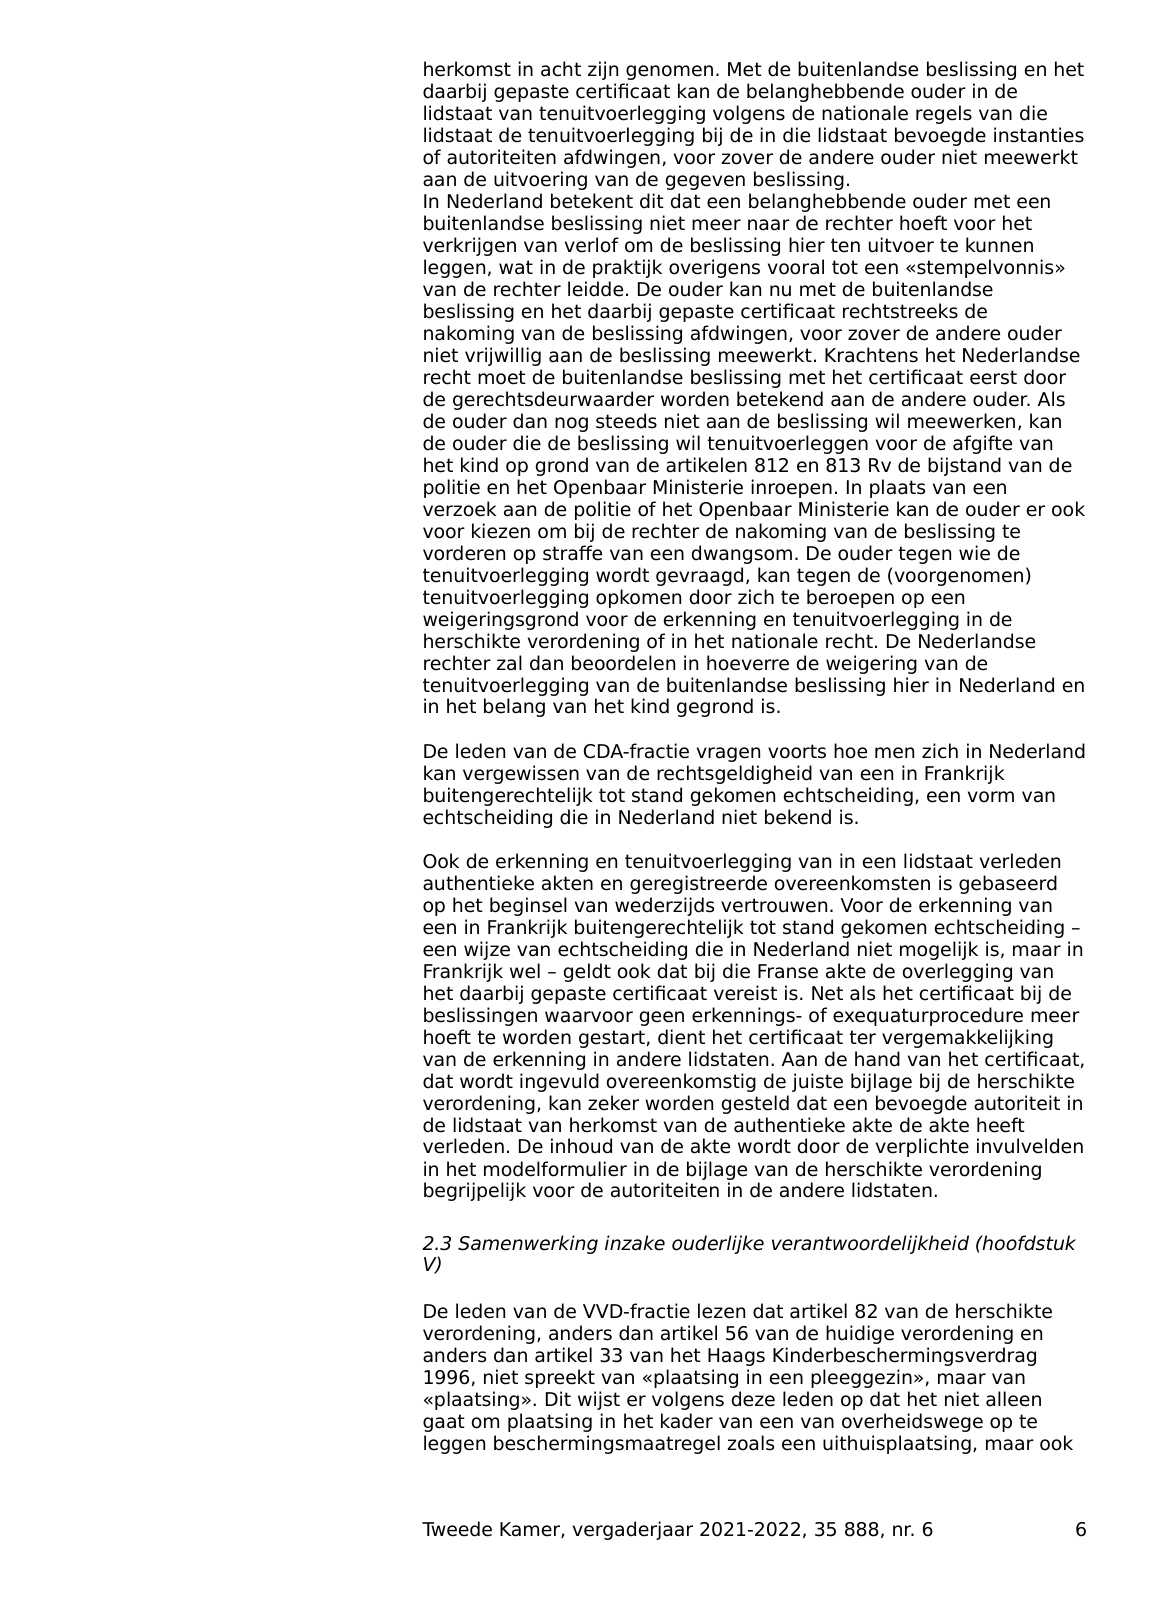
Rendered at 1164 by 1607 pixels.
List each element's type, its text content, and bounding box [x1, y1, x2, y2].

text De leden van de VVD-fractie lezen dat artikel 82 van de herschikte verordening, anders dan artikel 56 van de huidige verordening en anders dan artikel 33 van het Haags Kinderbeschermingsverdrag 1996, niet spreekt van «plaatsing in een pleeggezin», maar van «plaatsing». Dit wijst er volgens deze leden op dat het niet alleen gaat om plaatsing in het kader van een van overheidswege op te leggen beschermingsmaatregel zoals een uithuisplaatsing, maar ook [422, 1301, 1087, 1455]
subtitle 2.3 Samenwerking inzake ouderlijke verantwoordelijkheid (hoofdstuk V) [422, 1232, 1087, 1276]
text Ook de erkenning en tenuitvoerlegging van in een lidstaat verleden authentieke akten en geregistreerde overeenkomsten is gebaseerd op het beginsel van wederzijds vertrouwen. Voor de erkenning van een in Frankrijk buitengerechtelijk tot stand gekomen echtscheiding – een wijze van echtscheiding die in Nederland niet mogelijk is, maar in Frankrijk wel – geldt ook dat bij die Franse akte de overlegging van het daarbij gepaste certificaat vereist is. Net als het certificaat bij de beslissingen waarvoor geen erkennings- of exequaturprocedure meer hoeft te worden gestart, dient het certificaat ter vergemakkelijking van de erkenning in andere lidstaten. Aan de hand van het certificaat, dat wordt ingevuld overeenkomstig de juiste bijlage bij de herschikte verordening, kan zeker worden gesteld dat een bevoegde autoriteit in de lidstaat van herkomst van de authentieke akte de akte heeft verleden. De inhoud van de akte wordt door de verplichte invulvelden in het modelformulier in de bijlage van de herschikte verordening begrijpelijk voor de autoriteiten in de andere lidstaten. [422, 851, 1087, 1202]
text In Nederland betekent dit dat een belanghebbende ouder met een buitenlandse beslissing niet meer naar de rechter hoeft voor het verkrijgen van verlof om de beslissing hier ten uitvoer te kunnen leggen, wat in de praktijk overigens vooral tot een «stempelvonnis» van de rechter leidde. De ouder kan nu met de buitenlandse beslissing en het daarbij gepaste certificaat rechtstreeks de nakoming van de beslissing afdwingen, voor zover de andere ouder niet vrijwillig aan de beslissing meewerkt. Krachtens het Nederlandse recht moet de buitenlandse beslissing met het certificaat eerst door de gerechtsdeurwaarder worden betekend aan de andere ouder. Als de ouder dan nog steeds niet aan de beslissing wil meewerken, kan de ouder die de beslissing wil tenuitvoerleggen voor de afgifte van het kind op grond van de artikelen 812 en 813 Rv de bijstand van de politie en het Openbaar Ministerie inroepen. In plaats van een verzoek aan de politie of het Openbaar Ministerie kan de ouder er ook voor kiezen om bij de rechter de nakoming van de beslissing te vorderen op straffe van een dwangsom. De ouder tegen wie de tenuitvoerlegging wordt gevraagd, kan tegen de (voorgenomen) tenuitvoerlegging opkomen door zich te beroepen op een weigeringsgrond voor de erkenning en tenuitvoerlegging in de herschikte verordening of in het nationale recht. De Nederlandse rechter zal dan beoordelen in hoeverre de weigering van de tenuitvoerlegging van de buitenlandse beslissing hier in Nederland en in het belang van het kind gegrond is. [422, 191, 1087, 718]
text herkomst in acht zijn genomen. Met de buitenlandse beslissing en het daarbij gepaste certificaat kan de belanghebbende ouder in de lidstaat van tenuitvoerlegging volgens de nationale regels van die lidstaat de tenuitvoerlegging bij de in die lidstaat bevoegde instanties of autoriteiten afdwingen, voor zover de andere ouder niet meewerkt aan de uitvoering van de gegeven beslissing. [422, 59, 1087, 191]
text De leden van de CDA-fractie vragen voorts hoe men zich in Nederland kan vergewissen van de rechtsgeldigheid van een in Frankrijk buitengerechtelijk tot stand gekomen echtscheiding, een vorm van echtscheiding die in Nederland niet bekend is. [422, 741, 1087, 828]
